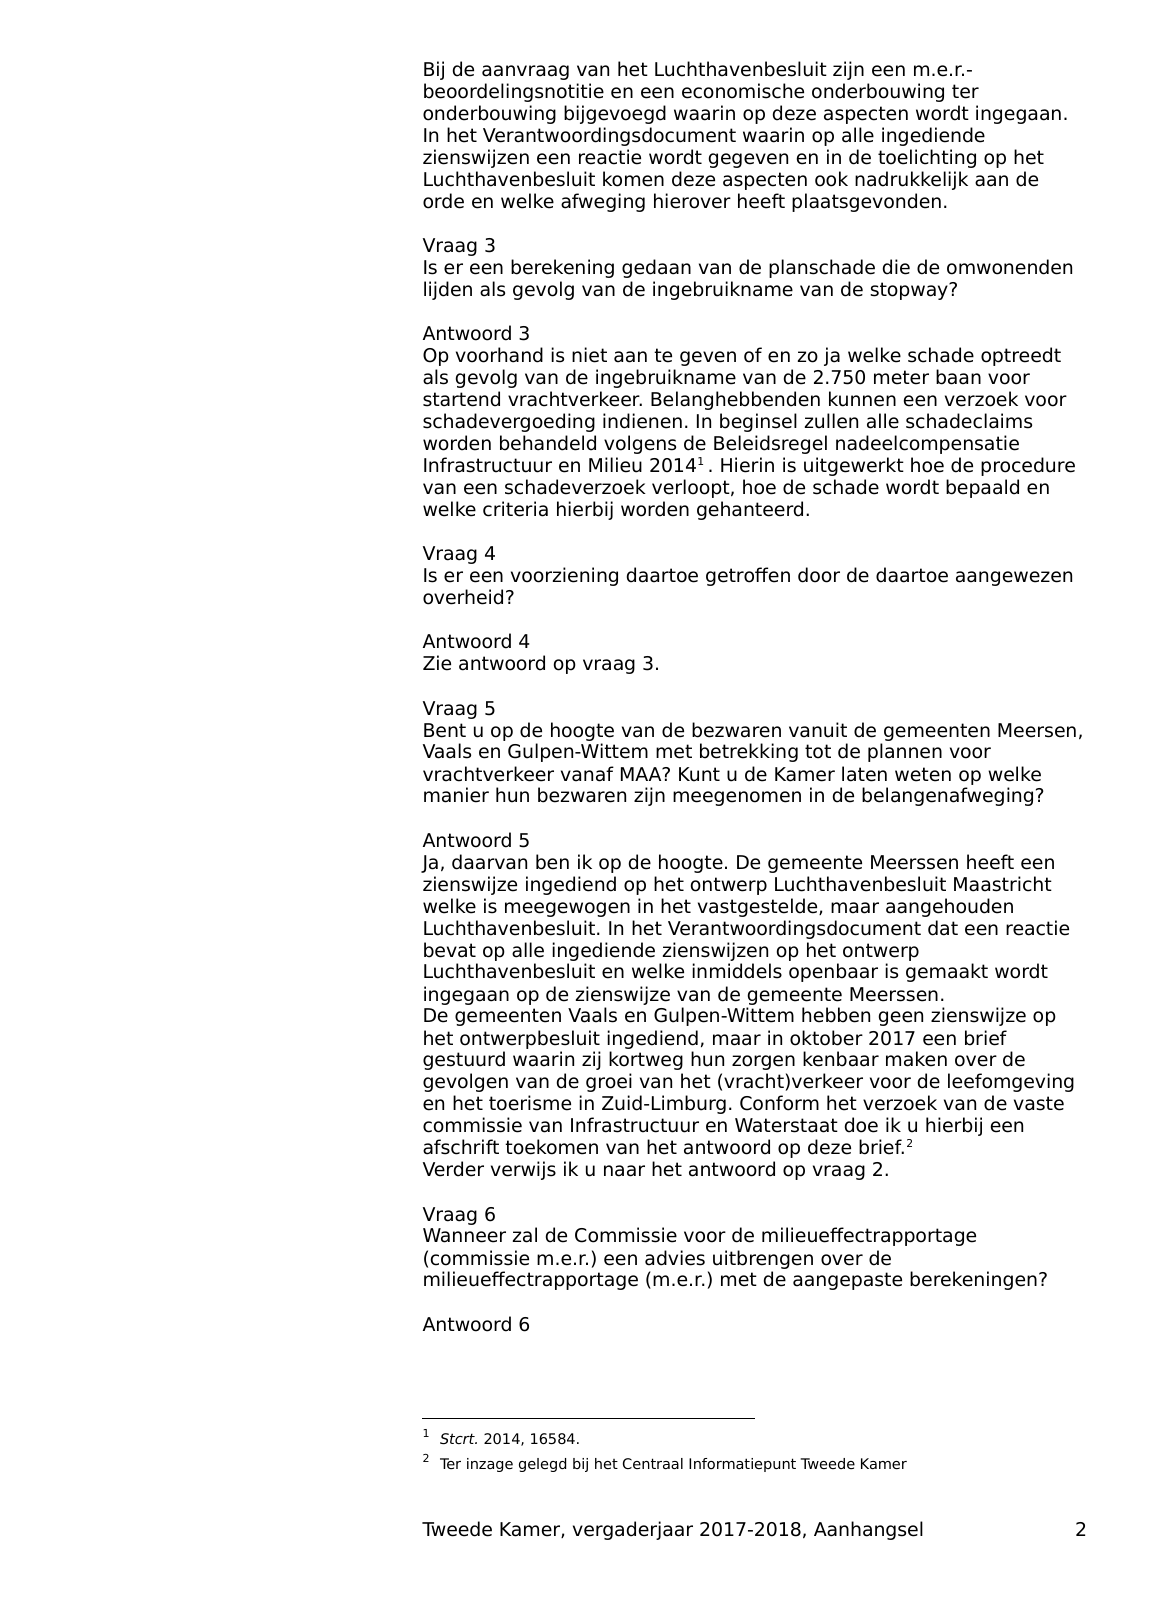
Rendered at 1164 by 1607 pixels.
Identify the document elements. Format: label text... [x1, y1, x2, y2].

text Stcrt. 2014, 16584. [422, 1427, 1087, 1449]
text Antwoord 4 [422, 631, 1087, 653]
text Verder verwijs ik u naar het antwoord op vraag 2. [422, 1159, 1087, 1181]
text Bent u op de hoogte van de bezwaren vanuit de gemeenten Meersen, Vaals en Gulpen-Wittem met betrekking tot de plannen voor vrachtverkeer vanaf MAA? Kunt u de Kamer laten weten op welke manier hun bezwaren zijn meegenomen in de belangenafweging? [422, 719, 1087, 807]
text Is er een berekening gedaan van de planschade die de omwonenden lijden als gevolg van de ingebruikname van de stopway? [422, 257, 1087, 301]
text Vraag 5 [422, 697, 1087, 719]
text Vraag 6 [422, 1203, 1087, 1225]
text Is er een voorziening daartoe getroffen door de daartoe aangewezen overheid? [422, 565, 1087, 609]
text Ja, daarvan ben ik op de hoogte. De gemeente Meerssen heeft een zienswijze ingediend op het ontwerp Luchthavenbesluit Maastricht welke is meegewogen in het vastgestelde, maar aangehouden Luchthavenbesluit. In het Verantwoordingsdocument dat een reactie bevat op alle ingediende zienswijzen op het ontwerp Luchthavenbesluit en welke inmiddels openbaar is gemaakt wordt ingegaan op de zienswijze van de gemeente Meerssen. [422, 852, 1087, 1005]
text Ter inzage gelegd bij het Centraal Informatiepunt Tweede Kamer [422, 1452, 1087, 1474]
text Vraag 4 [422, 543, 1087, 565]
text Antwoord 3 [422, 323, 1087, 345]
text Antwoord 6 [422, 1313, 1087, 1336]
text Wanneer zal de Commissie voor de milieueffectrapportage (commissie m.e.r.) een advies uitbrengen over de milieueffectrapportage (m.e.r.) met de aangepaste berekeningen? [422, 1225, 1087, 1291]
text Antwoord 5 [422, 829, 1087, 852]
text De gemeenten Vaals en Gulpen-Wittem hebben geen zienswijze op het ontwerpbesluit ingediend, maar in oktober 2017 een brief gestuurd waarin zij kortweg hun zorgen kenbaar maken over de gevolgen van de groei van het (vracht)verkeer voor de leefomgeving en het toerisme in Zuid-Limburg. Conform het verzoek van de vaste commissie van Infrastructuur en Waterstaat doe ik u hierbij een afschrift toekomen van het antwoord op deze brief. [422, 1005, 1087, 1159]
text Op voorhand is niet aan te geven of en zo ja welke schade optreedt als gevolg van de ingebruikname van de 2.750 meter baan voor startend vrachtverkeer. Belanghebbenden kunnen een verzoek voor schadevergoeding indienen. In beginsel zullen alle schadeclaims worden behandeld volgens de Beleidsregel nadeelcompensatie Infrastructuur en Milieu 2014. Hierin is uitgewerkt hoe de procedure van een schadeverzoek verloopt, hoe de schade wordt bepaald en welke criteria hierbij worden gehanteerd. [422, 345, 1087, 521]
text Vraag 3 [422, 235, 1087, 257]
text Zie antwoord op vraag 3. [422, 653, 1087, 675]
text Bij de aanvraag van het Luchthavenbesluit zijn een m.e.r.-beoordelingsnotitie en een economische onderbouwing ter onderbouwing bijgevoegd waarin op deze aspecten wordt ingegaan. In het Verantwoordingsdocument waarin op alle ingediende zienswijzen een reactie wordt gegeven en in de toelichting op het Luchthavenbesluit komen deze aspecten ook nadrukkelijk aan de orde en welke afweging hierover heeft plaatsgevonden. [422, 59, 1087, 213]
